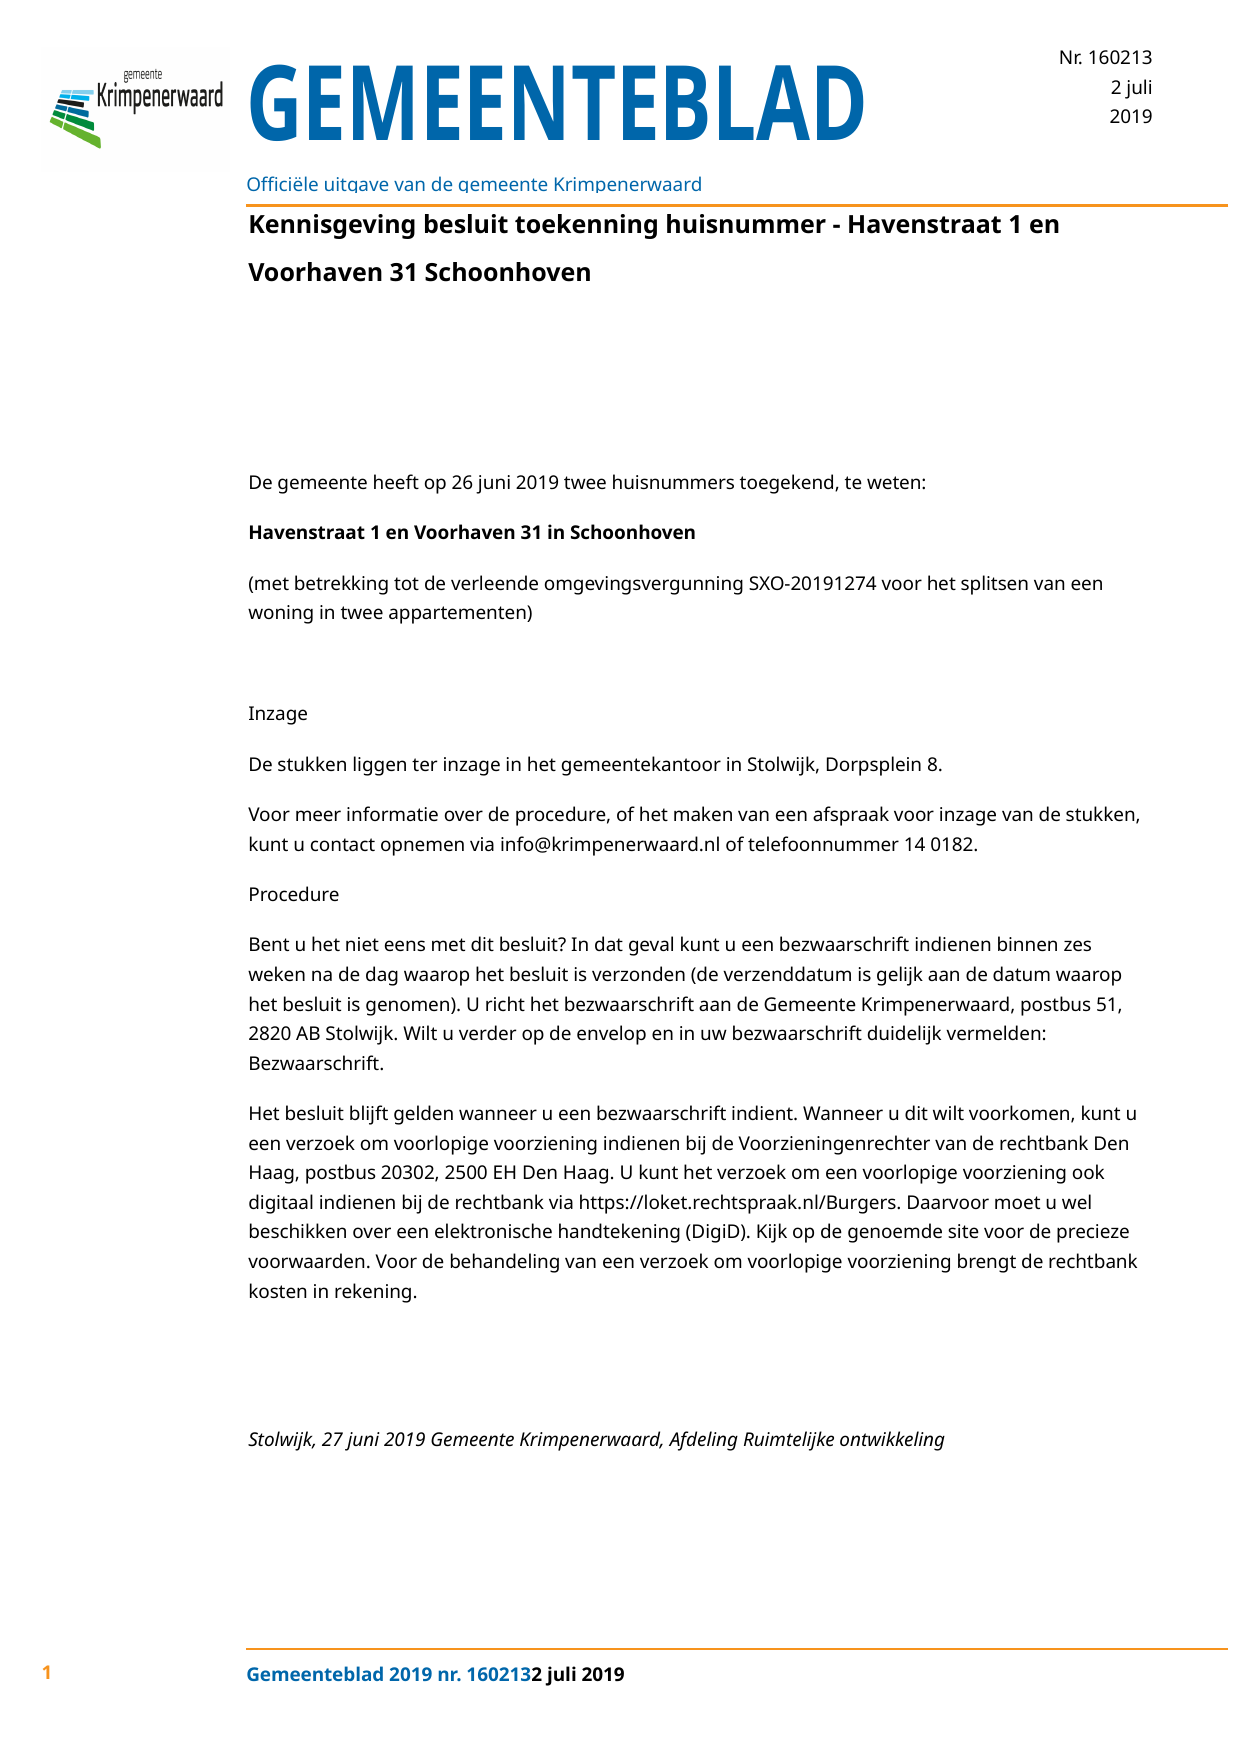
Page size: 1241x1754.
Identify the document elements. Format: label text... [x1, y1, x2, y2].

text Voor meer informatie over de procedure, of het maken van een afspraak voor inzage van de stukken, kunt u contact opnemen via info@krimpenerwaard.nl of telefoonnummer 14 0182. [248, 801, 1152, 857]
text De stukken liggen ter inzage in het gemeentekantoor in Stolwijk, Dorpsplein 8. [248, 751, 1152, 777]
text Havenstraat 1 en Voorhaven 31 in Schoonhoven [248, 519, 1152, 545]
text Stolwijk, 27 juni 2019 Gemeente Krimpenerwaard, Afdeling Ruimtelijke ontwikkeling [248, 1427, 1152, 1452]
text Bent u het niet eens met dit besluit? In dat geval kunt u een bezwaarschrift indienen binnen zes weken na de dag waarop het besluit is verzonden (de verzenddatum is gelijk aan de datum waarop het besluit is genomen). U richt het bezwaarschrift aan de Gemeente Krimpenerwaard, postbus 51, 2820 AB Stolwijk. Wilt u verder op de envelop en in uw bezwaarschrift duidelijk vermelden: Bezwaarschrift. [248, 932, 1152, 1076]
text Procedure [248, 881, 1152, 907]
text (met betrekking tot de verleende omgevingsvergunning SXO-20191274 voor het splitsen van een woning in twee appartementen) [248, 570, 1152, 625]
text Kennisgeving besluit toekenning huisnummer - Havenstraat 1 en Voorhaven 31 Schoonhoven [248, 207, 1152, 288]
picture [41, 47, 231, 172]
text De gemeente heeft op 26 juni 2019 twee huisnummers toegekend, te weten: [248, 469, 1152, 495]
text Inzage [248, 700, 1152, 726]
text Het besluit blijft gelden wanneer u een bezwaarschrift indient. Wanneer u dit wilt voorkomen, kunt u een verzoek om voorlopige voorziening indienen bij de Voorzieningenrechter van de rechtbank Den Haag, postbus 20302, 2500 EH Den Haag. U kunt het verzoek om een voorlopige voorziening ook digitaal indienen bij de rechtbank via https://loket.rechtspraak.nl/Burgers. Daarvoor moet u wel beschikken over een elektronische handtekening (DigiD). Kijk op de genoemde site voor de precieze voorwaarden. Voor de behandeling van een verzoek om voorlopige voorziening brengt de rechtbank kosten in rekening. [248, 1100, 1152, 1304]
